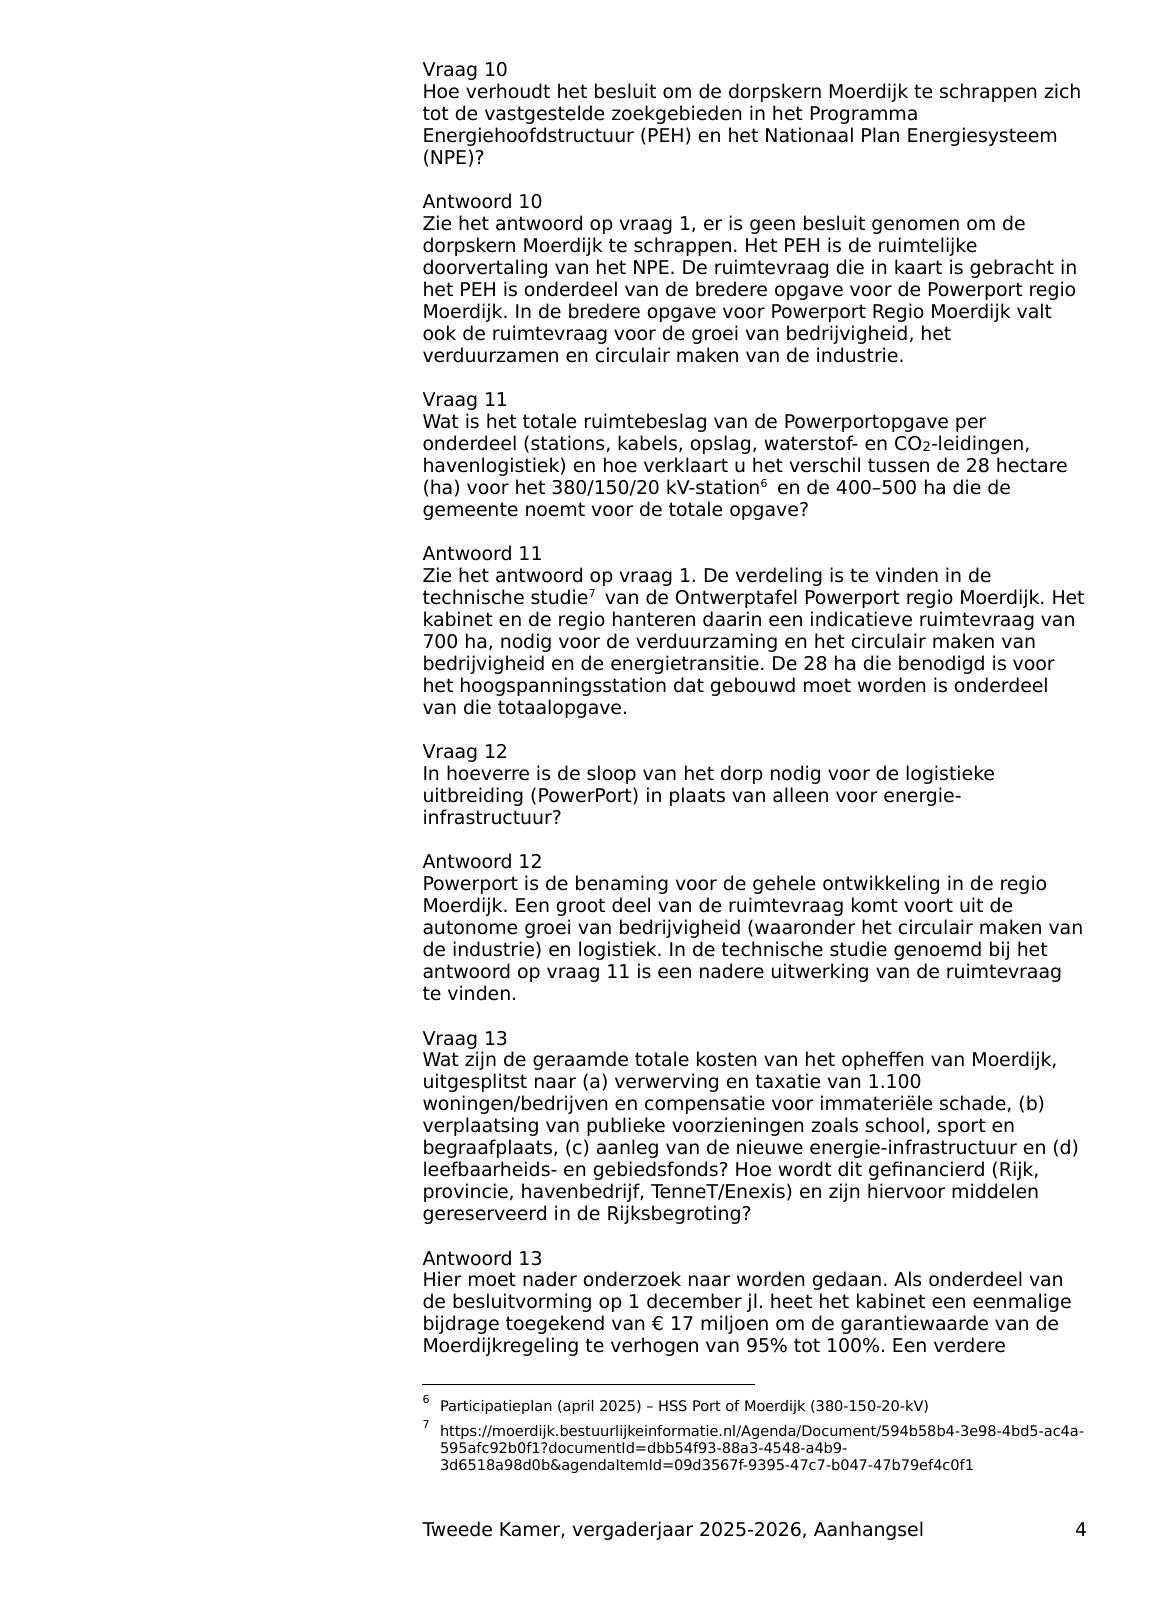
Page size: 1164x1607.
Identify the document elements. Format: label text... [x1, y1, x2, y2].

text Wat is het totale ruimtebeslag van de Powerportopgave per onderdeel (stations, kabels, opslag, waterstof- en CO2-leidingen, havenlogistiek) en hoe verklaart u het verschil tussen de 28 hectare (ha) voor het 380/150/20 kV-station en de 400–500 ha die de gemeente noemt voor de totale opgave? [422, 411, 1087, 521]
text Antwoord 10 [422, 191, 1087, 213]
text Antwoord 11 [422, 543, 1087, 565]
text Zie het antwoord op vraag 1, er is geen besluit genomen om de dorpskern Moerdijk te schrappen. Het PEH is de ruimtelijke doorvertaling van het NPE. De ruimtevraag die in kaart is gebracht in het PEH is onderdeel van de bredere opgave voor de Powerport regio Moerdijk. In de bredere opgave voor Powerport Regio Moerdijk valt ook de ruimtevraag voor de groei van bedrijvigheid, het verduurzamen en circulair maken van de industrie. [422, 213, 1087, 367]
text Participatieplan (april 2025) – HSS Port of Moerdijk (380-150-20-kV) [422, 1393, 1087, 1416]
text Vraag 10 [422, 59, 1087, 81]
text Antwoord 12 [422, 851, 1087, 873]
text Hoe verhoudt het besluit om de dorpskern Moerdijk te schrappen zich tot de vastgestelde zoekgebieden in het Programma Energiehoofdstructuur (PEH) en het Nationaal Plan Energiesysteem (NPE)? [422, 81, 1087, 169]
text Antwoord 13 [422, 1247, 1087, 1269]
text In hoeverre is de sloop van het dorp nodig voor de logistieke uitbreiding (PowerPort) in plaats van alleen voor energie-infrastructuur? [422, 763, 1087, 829]
text Vraag 11 [422, 389, 1087, 411]
text Zie het antwoord op vraag 1. De verdeling is te vinden in de technische studie van de Ontwerptafel Powerport regio Moerdijk. Het kabinet en de regio hanteren daarin een indicatieve ruimtevraag van 700 ha, nodig voor de verduurzaming en het circulair maken van bedrijvigheid en de energietransitie. De 28 ha die benodigd is voor het hoogspanningsstation dat gebouwd moet worden is onderdeel van die totaalopgave. [422, 565, 1087, 719]
text Hier moet nader onderzoek naar worden gedaan. Als onderdeel van de besluitvorming op 1 december jl. heet het kabinet een eenmalige bijdrage toegekend van € 17 miljoen om de garantiewaarde van de Moerdijkregeling te verhogen van 95% tot 100%. Een verdere [422, 1269, 1087, 1357]
text Wat zijn de geraamde totale kosten van het opheffen van Moerdijk, uitgesplitst naar (a) verwerving en taxatie van 1.100 woningen/bedrijven en compensatie voor immateriële schade, (b) verplaatsing van publieke voorzieningen zoals school, sport en begraafplaats, (c) aanleg van de nieuwe energie-infrastructuur en (d) leefbaarheids- en gebiedsfonds? Hoe wordt dit gefinancierd (Rijk, provincie, havenbedrijf, TenneT/Enexis) en zijn hiervoor middelen gereserveerd in de Rijksbegroting? [422, 1049, 1087, 1225]
text https://moerdijk.bestuurlijkeinformatie.nl/Agenda/Document/594b58b4-3e98-4bd5-ac4a-595afc92b0f1?documentId=dbb54f93-88a3-4548-a4b9-3d6518a98d0b&agendaItemId=09d3567f-9395-47c7-b047-47b79ef4c0f1 [422, 1418, 1087, 1474]
text Vraag 12 [422, 741, 1087, 763]
text Vraag 13 [422, 1027, 1087, 1049]
text Powerport is de benaming voor de gehele ontwikkeling in de regio Moerdijk. Een groot deel van de ruimtevraag komt voort uit de autonome groei van bedrijvigheid (waaronder het circulair maken van de industrie) en logistiek. In de technische studie genoemd bij het antwoord op vraag 11 is een nadere uitwerking van de ruimtevraag te vinden. [422, 873, 1087, 1005]
